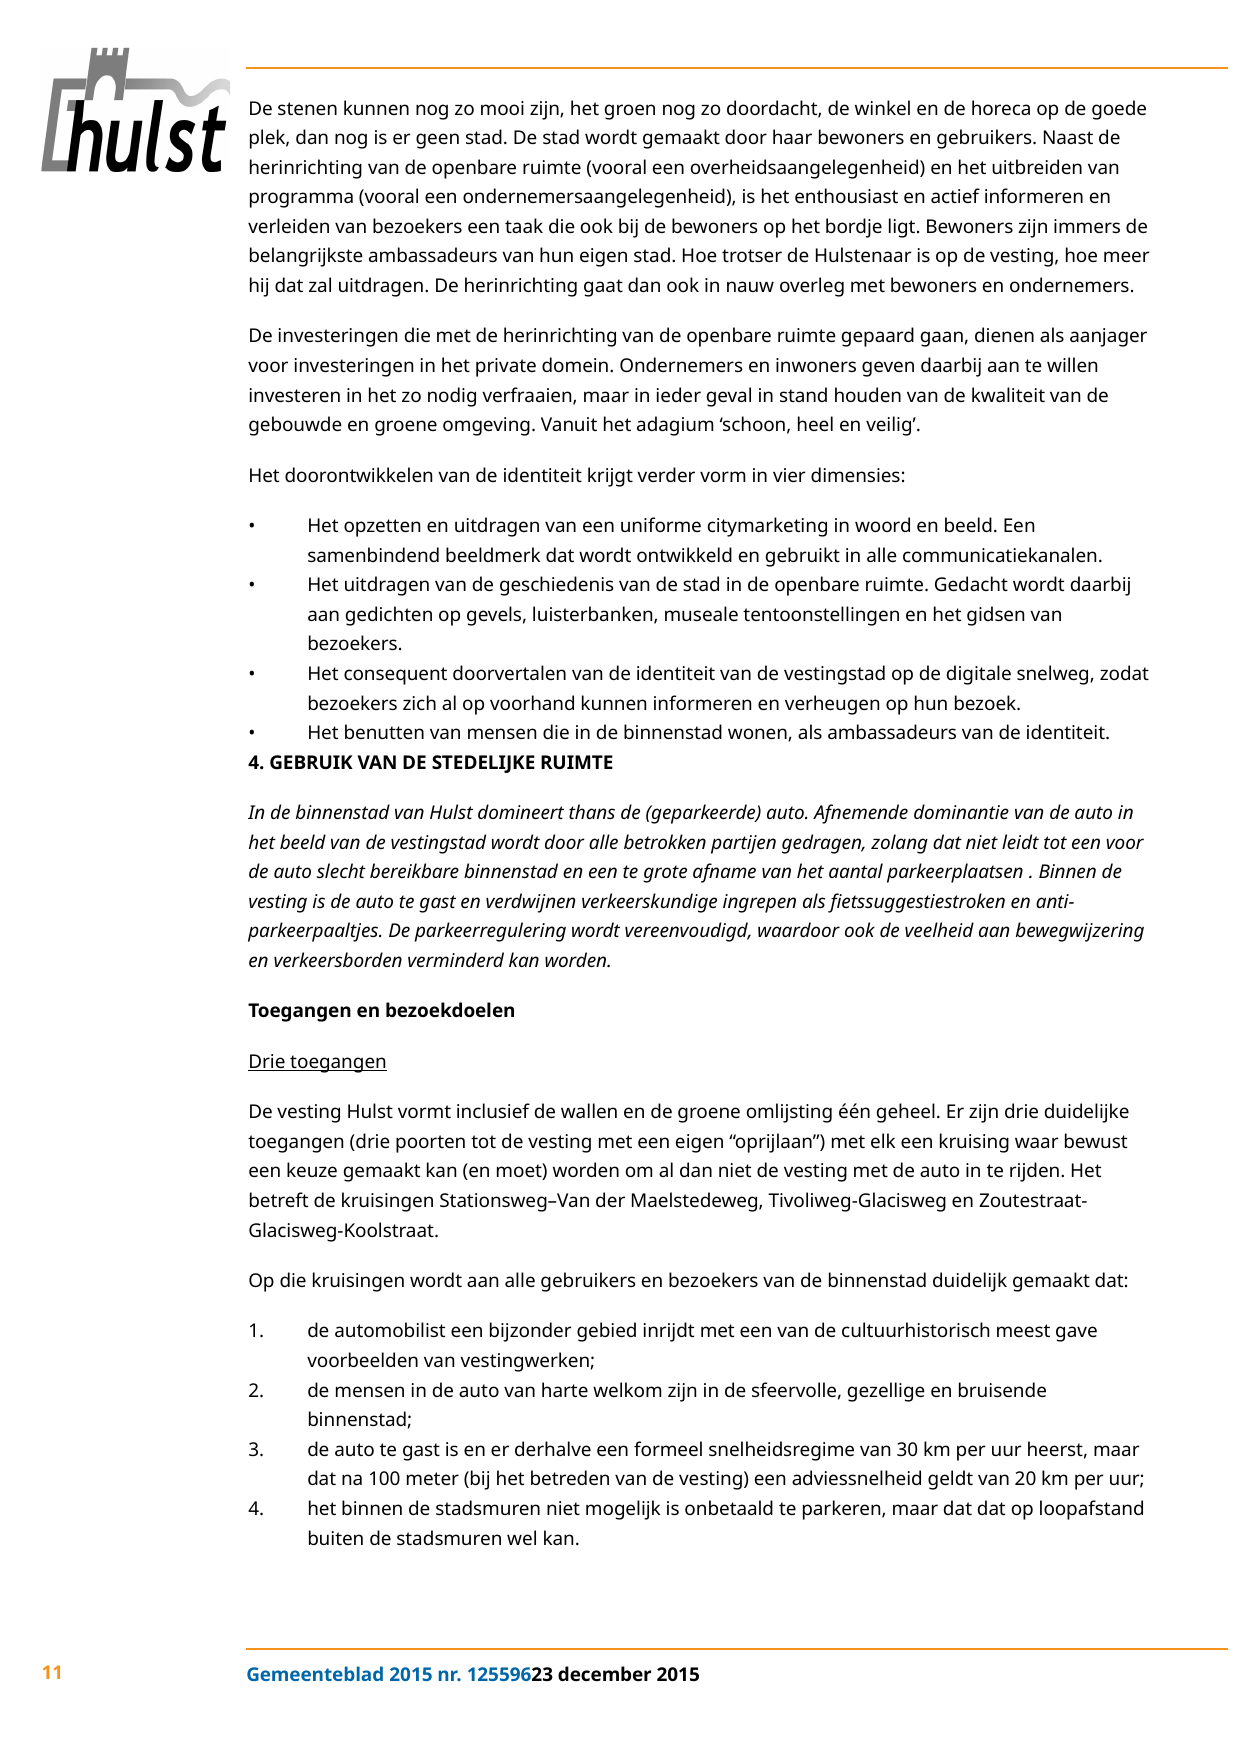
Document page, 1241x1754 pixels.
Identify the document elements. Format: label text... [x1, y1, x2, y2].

text Drie toegangen [248, 1048, 1152, 1074]
text De stenen kunnen nog zo mooi zijn, het groen nog zo doordacht, de winkel en de horeca op de goede plek, dan nog is er geen stad. De stad wordt gemaakt door haar bewoners en gebruikers. Naast de herinrichting van de openbare ruimte (vooral een overheidsaangelegenheid) en het uitbreiden van programma (vooral een ondernemersaangelegenheid), is het enthousiast en actief informeren en verleiden van bezoekers een taak die ook bij de bewoners op het bordje ligt. Bewoners zijn immers de belangrijkste ambassadeurs van hun eigen stad. Hoe trotser de Hulstenaar is op de vesting, hoe meer hij dat zal uitdragen. De herinrichting gaat dan ook in nauw overleg met bewoners en ondernemers. [248, 95, 1152, 298]
text De investeringen die met de herinrichting van de openbare ruimte gepaard gaan, dienen als aanjager voor investeringen in het private domein. Ondernemers en inwoners geven daarbij aan te willen investeren in het zo nodig verfraaien, maar in ieder geval in stand houden van de kwaliteit van de gebouwde en groene omgeving. Vanuit het adagium ‘schoon, heel en veilig’. [248, 323, 1152, 437]
list Het uitdragen van de geschiedenis van de stad in de openbare ruimte. Gedacht wordt daarbij aan gedichten op gevels, luisterbanken, museale tentoonstellingen en het gidsen van bezoekers. [248, 571, 1152, 656]
text Op die kruisingen wordt aan alle gebruikers en bezoekers van de binnenstad duidelijk gemaakt dat: [248, 1267, 1152, 1293]
picture [41, 47, 231, 172]
list het binnen de stadsmuren niet mogelijk is onbetaald te parkeren, maar dat dat op loopafstand buiten de stadsmuren wel kan. [248, 1495, 1152, 1551]
list de mensen in de auto van harte welkom zijn in de sfeervolle, gezellige en bruisende binnenstad; [248, 1377, 1152, 1432]
list Het consequent doorvertalen van de identiteit van de vestingstad op de digitale snelweg, zodat bezoekers zich al op voorhand kunnen informeren en verheugen op hun bezoek. [248, 660, 1152, 716]
list de automobilist een bijzonder gebied inrijdt met een van de cultuurhistorisch meest gave voorbeelden van vestingwerken; [248, 1318, 1152, 1373]
list Het benutten van mensen die in de binnenstad wonen, als ambassadeurs van de identiteit. [248, 719, 1152, 745]
text Toegangen en bezoekdoelen [248, 998, 1152, 1023]
text Het doorontwikkelen van de identiteit krijgt verder vorm in vier dimensies: [248, 462, 1152, 488]
text In de binnenstad van Hulst domineert thans de (geparkeerde) auto. Afnemende dominantie van de auto in het beeld van de vestingstad wordt door alle betrokken partijen gedragen, zolang dat niet leidt tot een voor de auto slecht bereikbare binnenstad en een te grote afname van het aantal parkeerplaatsen . Binnen de vesting is de auto te gast en verdwijnen verkeerskundige ingrepen als fietssuggestiestroken en anti-parkeerpaaltjes. De parkeerregulering wordt vereenvoudigd, waardoor ook de veelheid aan bewegwijzering en verkeersborden verminderd kan worden. [248, 799, 1152, 973]
list Het opzetten en uitdragen van een uniforme citymarketing in woord en beeld. Een samenbindend beeldmerk dat wordt ontwikkeld en gebruikt in alle communicatiekanalen. [248, 512, 1152, 568]
list de auto te gast is en er derhalve een formeel snelheidsregime van 30 km per uur heerst, maar dat na 100 meter (bij het betreden van de vesting) een adviessnelheid geldt van 20 km per uur; [248, 1436, 1152, 1491]
text 4. GEBRUIK VAN DE STEDELIJKE RUIMTE [248, 749, 1152, 775]
text De vesting Hulst vormt inclusief de wallen en de groene omlijsting één geheel. Er zijn drie duidelijke toegangen (drie poorten tot de vesting met een eigen “oprijlaan”) met elk een kruising waar bewust een keuze gemaakt kan (en moet) worden om al dan niet de vesting met de auto in te rijden. Het betreft de kruisingen Stationsweg–Van der Maelstedeweg, Tivoliweg-Glacisweg en Zoutestraat-Glacisweg-Koolstraat. [248, 1098, 1152, 1243]
